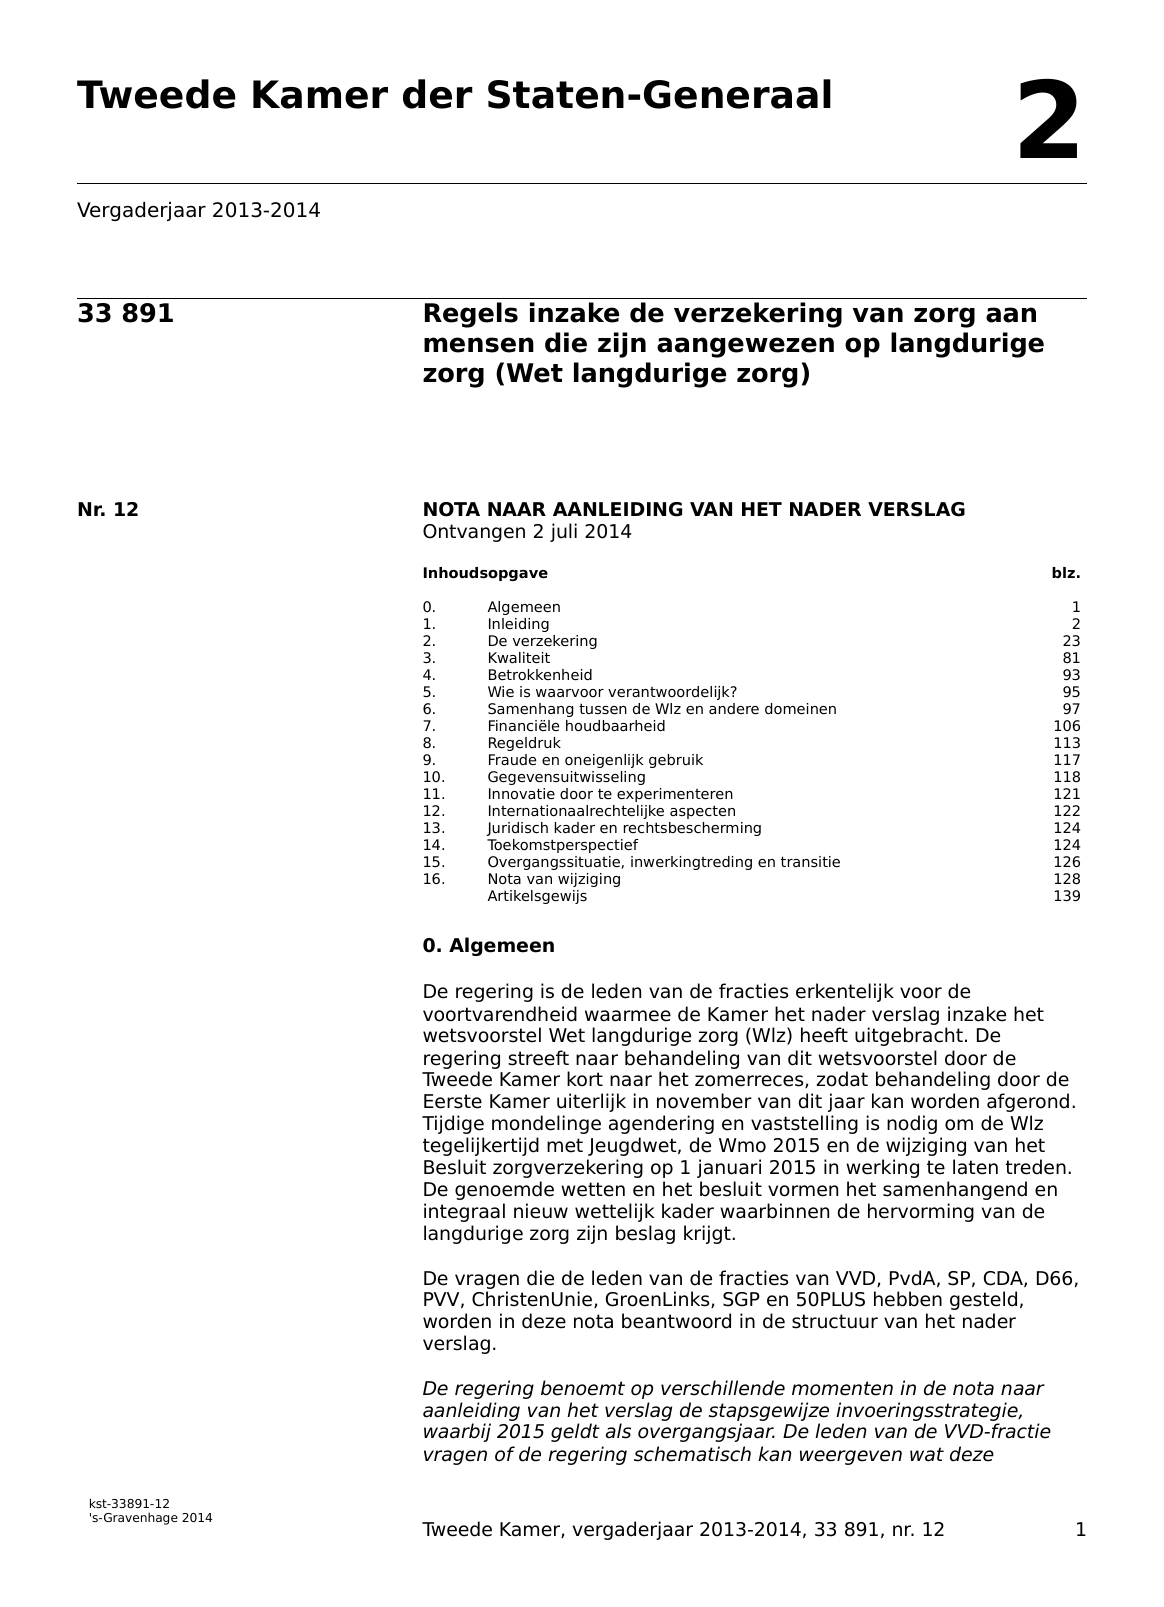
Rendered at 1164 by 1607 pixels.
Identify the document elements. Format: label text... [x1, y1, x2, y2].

subtitle 33 891 Regels inzake de verzekering van zorg aan mensen die zijn aangewezen op langdurige zorg (Wet langdurige zorg) [77, 299, 1087, 388]
table_cell 124 [1013, 837, 1087, 853]
table_cell 2. [422, 633, 481, 650]
table_cell Algemeen [481, 599, 1013, 616]
table_cell 6. [422, 701, 481, 718]
table_cell 7. [422, 718, 481, 735]
table_cell [1013, 582, 1087, 599]
table_cell 97 [1013, 701, 1087, 718]
table_cell 128 [1013, 871, 1087, 887]
table_cell Innovatie door te experimenteren [481, 786, 1013, 803]
table_cell 106 [1013, 718, 1087, 735]
table_cell 117 [1013, 752, 1087, 769]
table_cell 16. [422, 871, 481, 887]
text De vragen die de leden van de fracties van VVD, PvdA, SP, CDA, D66, PVV, ChristenUnie, GroenLinks, SGP en 50PLUS hebben gesteld, worden in deze nota beantwoord in de structuur van het nader verslag. [422, 1267, 1087, 1355]
table_cell 23 [1013, 633, 1087, 650]
table_header blz. [1013, 565, 1087, 582]
table_cell 5. [422, 684, 481, 701]
table_cell Financiële houdbaarheid [481, 718, 1013, 735]
table_cell 118 [1013, 769, 1087, 786]
table_cell 122 [1013, 803, 1087, 819]
text Ontvangen 2 juli 2014 [422, 521, 1087, 543]
table_cell Nota van wijziging [481, 871, 1013, 887]
table_cell 3. [422, 650, 481, 667]
table_cell 1. [422, 616, 481, 633]
table_cell [422, 888, 481, 904]
table_cell Artikelsgewijs [481, 888, 1013, 904]
table_cell 121 [1013, 786, 1087, 803]
text De regering benoemt op verschillende momenten in de nota naar aanleiding van het verslag de stapsgewijze invoeringsstrategie, waarbij 2015 geldt als overgangsjaar. De leden van de VVD-fractie vragen of de regering schematisch kan weergeven wat deze [422, 1377, 1087, 1465]
table_cell 8. [422, 735, 481, 752]
table_cell 1 [1013, 599, 1087, 616]
subtitle 0. Algemeen [422, 934, 1087, 956]
table_cell 93 [1013, 667, 1087, 684]
table_cell Regeldruk [481, 735, 1013, 752]
table_cell 4. [422, 667, 481, 684]
table_cell De verzekering [481, 633, 1013, 650]
text kst-33891-12 [88, 1497, 323, 1511]
subtitle Nr. 12 NOTA NAAR AANLEIDING VAN HET NADER VERSLAG [77, 499, 1087, 521]
table_cell Vergaderjaar 2013-2014 [77, 184, 1087, 298]
table_cell 12. [422, 803, 481, 819]
table_header Inhoudsopgave [422, 565, 1013, 582]
table_cell Inleiding [481, 616, 1013, 633]
table_cell 14. [422, 837, 481, 853]
table_cell [422, 582, 481, 599]
text 's-Gravenhage 2014 [88, 1511, 323, 1525]
table_cell 126 [1013, 854, 1087, 871]
table_cell 95 [1013, 684, 1087, 701]
table_cell [481, 582, 1013, 599]
table_cell 139 [1013, 888, 1087, 904]
table_cell 0. [422, 599, 481, 616]
table_header 2 [886, 59, 1087, 183]
table_cell Internationaalrechtelijke aspecten [481, 803, 1013, 819]
table_cell 13. [422, 820, 481, 837]
table_cell Kwaliteit [481, 650, 1013, 667]
table_cell Fraude en oneigenlijk gebruik [481, 752, 1013, 769]
table_cell Wie is waarvoor verantwoordelijk? [481, 684, 1013, 701]
table_cell 11. [422, 786, 481, 803]
table_cell Samenhang tussen de Wlz en andere domeinen [481, 701, 1013, 718]
table_cell Juridisch kader en rechtsbescherming [481, 820, 1013, 837]
table_cell 10. [422, 769, 481, 786]
table_cell Toekomstperspectief [481, 837, 1013, 853]
table_cell 9. [422, 752, 481, 769]
table_cell 124 [1013, 820, 1087, 837]
table_cell 2 [1013, 616, 1087, 633]
table_cell 113 [1013, 735, 1087, 752]
table_header Tweede Kamer der Staten-Generaal [77, 59, 886, 183]
table_cell Overgangssituatie, inwerkingtreding en transitie [481, 854, 1013, 871]
table_cell Gegevensuitwisseling [481, 769, 1013, 786]
table_cell 15. [422, 854, 481, 871]
table_cell 81 [1013, 650, 1087, 667]
text De regering is de leden van de fracties erkentelijk voor de voortvarendheid waarmee de Kamer het nader verslag inzake het wetsvoorstel Wet langdurige zorg (Wlz) heeft uitgebracht. De regering streeft naar behandeling van dit wetsvoorstel door de Tweede Kamer kort naar het zomerreces, zodat behandeling door de Eerste Kamer uiterlijk in november van dit jaar kan worden afgerond. Tijdige mondelinge agendering en vaststelling is nodig om de Wlz tegelijkertijd met Jeugdwet, de Wmo 2015 en de wijziging van het Besluit zorgverzekering op 1 januari 2015 in werking te laten treden. De genoemde wetten en het besluit vormen het samenhangend en integraal nieuw wettelijk kader waarbinnen de hervorming van de langdurige zorg zijn beslag krijgt. [422, 981, 1087, 1245]
table_cell Betrokkenheid [481, 667, 1013, 684]
